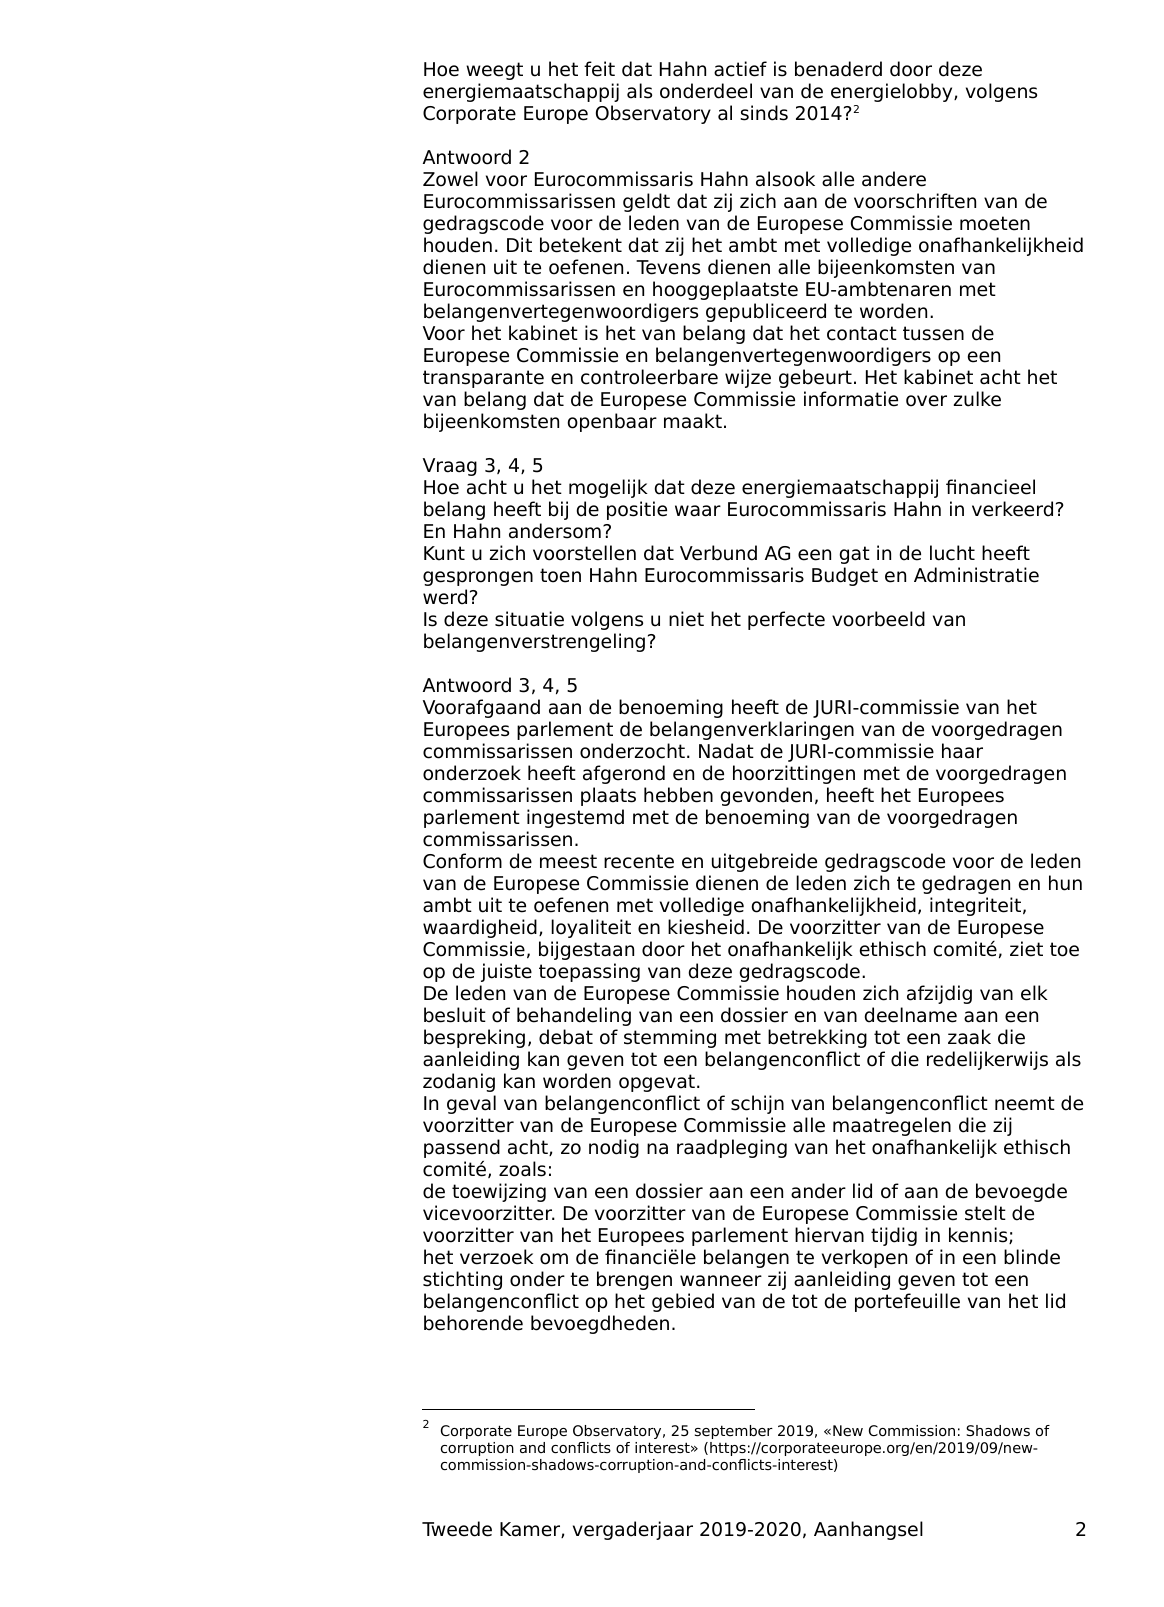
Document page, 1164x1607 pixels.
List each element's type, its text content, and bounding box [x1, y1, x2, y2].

text de toewijzing van een dossier aan een ander lid of aan de bevoegde vicevoorzitter. De voorzitter van de Europese Commissie stelt de voorzitter van het Europees parlement hiervan tijdig in kennis; [422, 1181, 1087, 1247]
text Voorafgaand aan de benoeming heeft de JURI-commissie van het Europees parlement de belangenverklaringen van de voorgedragen commissarissen onderzocht. Nadat de JURI-commissie haar onderzoek heeft afgerond en de hoorzittingen met de voorgedragen commissarissen plaats hebben gevonden, heeft het Europees parlement ingestemd met de benoeming van de voorgedragen commissarissen. [422, 697, 1087, 851]
text In geval van belangenconflict of schijn van belangenconflict neemt de voorzitter van de Europese Commissie alle maatregelen die zij passend acht, zo nodig na raadpleging van het onafhankelijk ethisch comité, zoals: [422, 1093, 1087, 1181]
text Antwoord 2 [422, 147, 1087, 169]
text Antwoord 3, 4, 5 [422, 675, 1087, 697]
text Corporate Europe Observatory, 25 september 2019, «New Commission: Shadows of corruption and conflicts of interest» (https://corporateeurope.org/en/2019/09/new-commission-shadows-corruption-and-conflicts-interest) [422, 1418, 1087, 1474]
text Is deze situatie volgens u niet het perfecte voorbeeld van belangenverstrengeling? [422, 609, 1087, 653]
text Vraag 3, 4, 5 [422, 455, 1087, 477]
text Voor het kabinet is het van belang dat het contact tussen de Europese Commissie en belangenvertegenwoordigers op een transparante en controleerbare wijze gebeurt. Het kabinet acht het van belang dat de Europese Commissie informatie over zulke bijeenkomsten openbaar maakt. [422, 323, 1087, 433]
text Zowel voor Eurocommissaris Hahn alsook alle andere Eurocommissarissen geldt dat zij zich aan de voorschriften van de gedragscode voor de leden van de Europese Commissie moeten houden. Dit betekent dat zij het ambt met volledige onafhankelijkheid dienen uit te oefenen. Tevens dienen alle bijeenkomsten van Eurocommissarissen en hooggeplaatste EU-ambtenaren met belangenvertegenwoordigers gepubliceerd te worden. [422, 169, 1087, 323]
text het verzoek om de financiële belangen te verkopen of in een blinde stichting onder te brengen wanneer zij aanleiding geven tot een belangenconflict op het gebied van de tot de portefeuille van het lid behorende bevoegdheden. [422, 1247, 1087, 1334]
text De leden van de Europese Commissie houden zich afzijdig van elk besluit of behandeling van een dossier en van deelname aan een bespreking, debat of stemming met betrekking tot een zaak die aanleiding kan geven tot een belangenconflict of die redelijkerwijs als zodanig kan worden opgevat. [422, 983, 1087, 1093]
text Hoe weegt u het feit dat Hahn actief is benaderd door deze energiemaatschappij als onderdeel van de energielobby, volgens Corporate Europe Observatory al sinds 2014? [422, 59, 1087, 125]
text Kunt u zich voorstellen dat Verbund AG een gat in de lucht heeft gesprongen toen Hahn Eurocommissaris Budget en Administratie werd? [422, 543, 1087, 609]
text Hoe acht u het mogelijk dat deze energiemaatschappij financieel belang heeft bij de positie waar Eurocommissaris Hahn in verkeerd? En Hahn andersom? [422, 477, 1087, 543]
text Conform de meest recente en uitgebreide gedragscode voor de leden van de Europese Commissie dienen de leden zich te gedragen en hun ambt uit te oefenen met volledige onafhankelijkheid, integriteit, waardigheid, loyaliteit en kiesheid. De voorzitter van de Europese Commissie, bijgestaan door het onafhankelijk ethisch comité, ziet toe op de juiste toepassing van deze gedragscode. [422, 851, 1087, 983]
